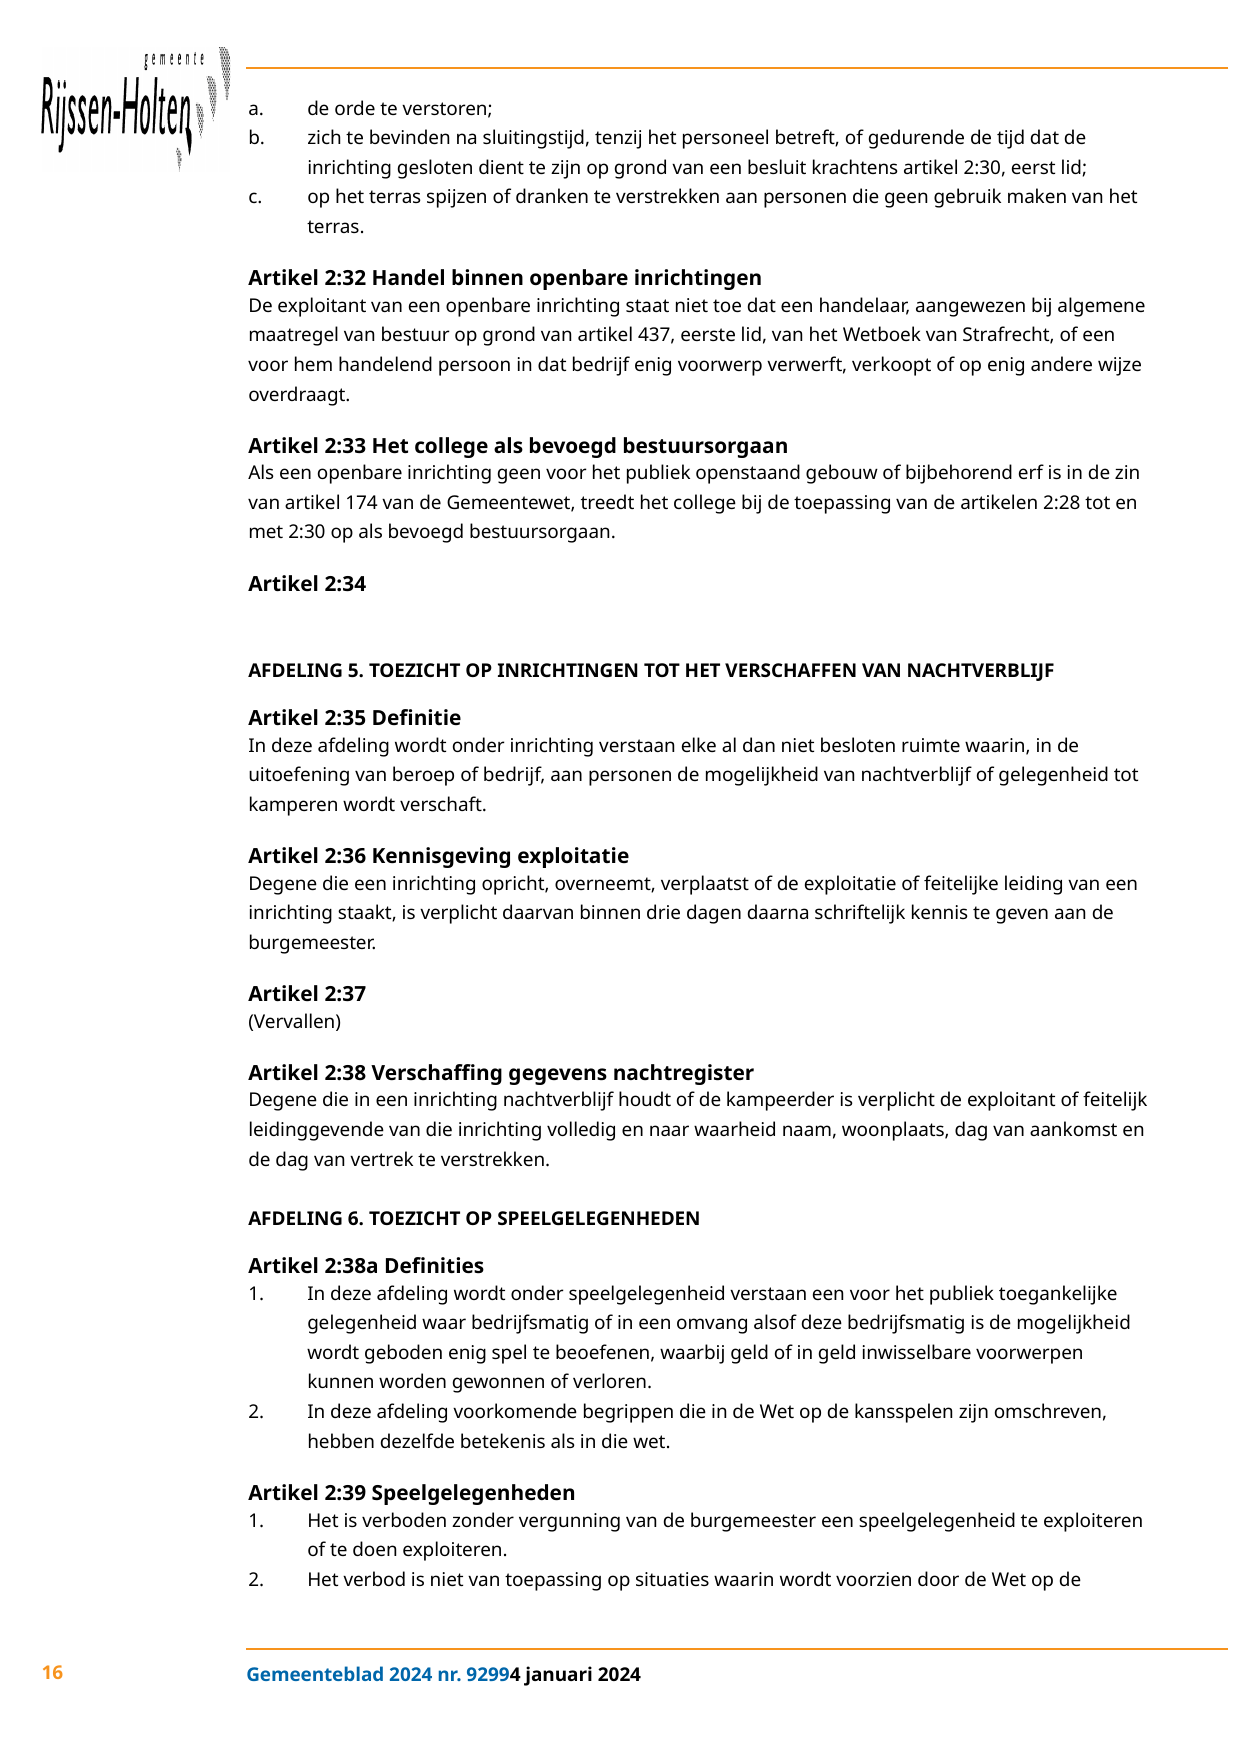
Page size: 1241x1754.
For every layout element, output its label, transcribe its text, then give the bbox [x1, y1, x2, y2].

list de orde te verstoren; [248, 95, 1152, 121]
text Degene die een inrichting opricht, overneemt, verplaatst of de exploitatie of feitelijke leiding van een inrichting staakt, is verplicht daarvan binnen drie dagen daarna schriftelijk kennis te geven aan de burgemeester. [248, 870, 1152, 955]
text AFDELING 6. TOEZICHT OP SPEELGELEGENHEDEN [248, 1205, 1152, 1231]
text De exploitant van een openbare inrichting staat niet toe dat een handelaar, aangewezen bij algemene maatregel van bestuur op grond van artikel 437, eerste lid, van het Wetboek van Strafrecht, of een voor hem handelend persoon in dat bedrijf enig voorwerp verwerft, verkoopt of op enig andere wijze overdraagt. [248, 292, 1152, 406]
text Als een openbare inrichting geen voor het publiek openstaand gebouw of bijbehorend erf is in de zin van artikel 174 van de Gemeentewet, treedt het college bij de toepassing van de artikelen 2:28 tot en met 2:30 op als bevoegd bestuursorgaan. [248, 459, 1152, 544]
text (Vervallen) [248, 1008, 1152, 1033]
list Het verbod is niet van toepassing op situaties waarin wordt voorzien door de Wet op de [248, 1566, 1152, 1592]
text Artikel 2:37 [248, 979, 1152, 1008]
text Artikel 2:35 Definitie [248, 703, 1152, 732]
text Artikel 2:34 [248, 569, 1152, 598]
text Artikel 2:38a Definities [248, 1252, 1152, 1280]
text Artikel 2:39 Speelgelegenheden [248, 1478, 1152, 1507]
picture [41, 47, 231, 172]
text Degene die in een inrichting nachtverblijf houdt of de kampeerder is verplicht de exploitant of feitelijk leidinggevende van die inrichting volledig en naar waarheid naam, woonplaats, dag van aankomst en de dag van vertrek te verstrekken. [248, 1087, 1152, 1172]
list Het is verboden zonder vergunning van de burgemeester een speelgelegenheid te exploiteren of te doen exploiteren. [248, 1507, 1152, 1562]
list In deze afdeling voorkomende begrippen die in de Wet op de kansspelen zijn omschreven, hebben dezelfde betekenis als in die wet. [248, 1398, 1152, 1454]
text Artikel 2:33 Het college als bevoegd bestuursorgaan [248, 431, 1152, 459]
text Artikel 2:36 Kennisgeving exploitatie [248, 841, 1152, 870]
list In deze afdeling wordt onder speelgelegenheid verstaan een voor het publiek toegankelijke gelegenheid waar bedrijfsmatig of in een omvang alsof deze bedrijfsmatig is de mogelijkheid wordt geboden enig spel te beoefenen, waarbij geld of in geld inwisselbare voorwerpen kunnen worden gewonnen of verloren. [248, 1280, 1152, 1394]
list op het terras spijzen of dranken te verstrekken aan personen die geen gebruik maken van het terras. [248, 183, 1152, 239]
list zich te bevinden na sluitingstijd, tenzij het personeel betreft, of gedurende de tijd dat de inrichting gesloten dient te zijn op grond van een besluit krachtens artikel 2:30, eerst lid; [248, 124, 1152, 180]
text Artikel 2:32 Handel binnen openbare inrichtingen [248, 263, 1152, 292]
text Artikel 2:38 Verschaffing gegevens nachtregister [248, 1058, 1152, 1087]
text AFDELING 5. TOEZICHT OP INRICHTINGEN TOT HET VERSCHAFFEN VAN NACHTVERBLIJF [248, 657, 1152, 682]
text In deze afdeling wordt onder inrichting verstaan elke al dan niet besloten ruimte waarin, in de uitoefening van beroep of bedrijf, aan personen de mogelijkheid van nachtverblijf of gelegenheid tot kamperen wordt verschaft. [248, 732, 1152, 817]
